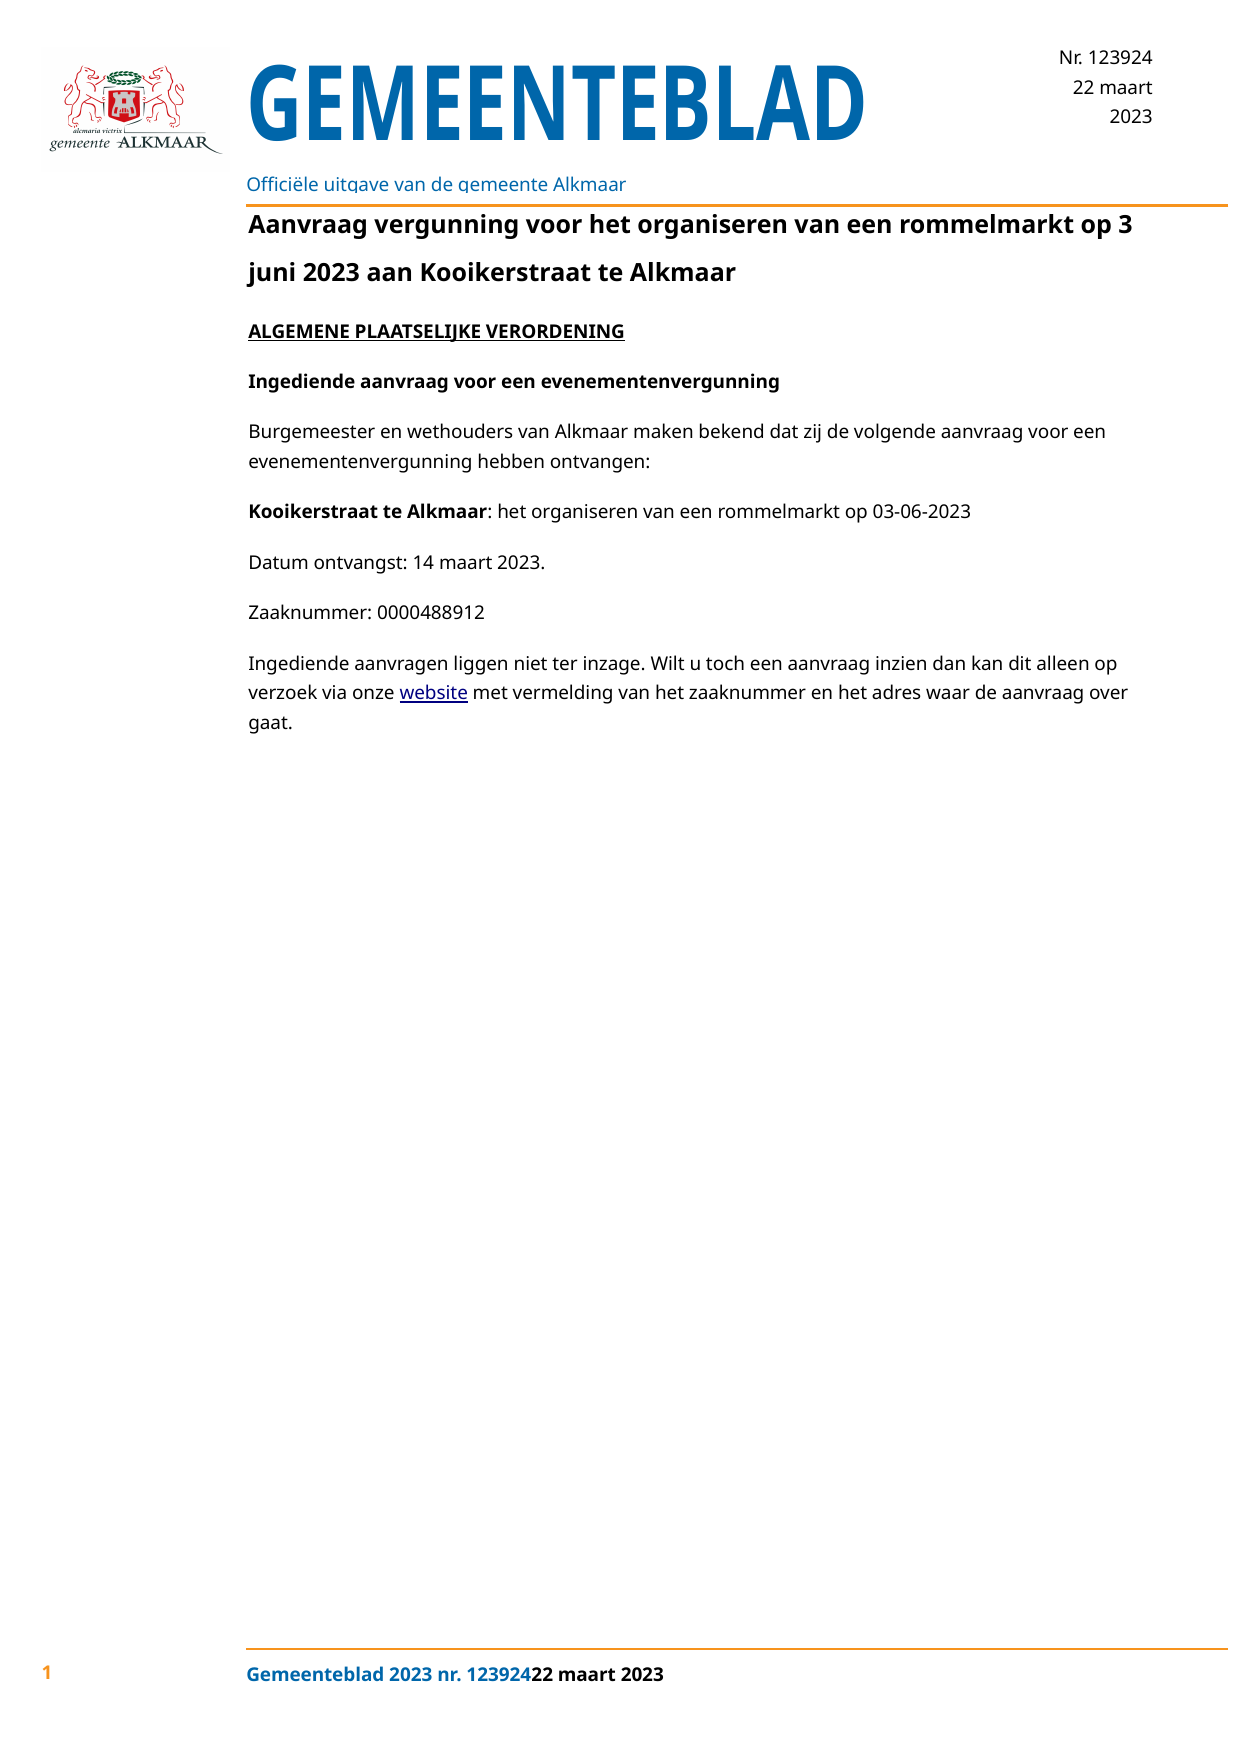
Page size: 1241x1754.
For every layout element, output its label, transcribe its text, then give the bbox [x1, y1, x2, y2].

text Ingediende aanvragen liggen niet ter inzage. Wilt u toch een aanvraag inzien dan kan dit alleen op verzoek via onze website met vermelding van het zaaknummer en het adres waar de aanvraag over gaat. [248, 650, 1152, 735]
text Datum ontvangst: 14 maart 2023. [248, 549, 1152, 575]
picture [41, 47, 231, 172]
text ALGEMENE PLAATSELIJKE VERORDENING [248, 318, 1152, 344]
text Aanvraag vergunning voor het organiseren van een rommelmarkt op 3 juni 2023 aan Kooikerstraat te Alkmaar [248, 207, 1152, 288]
text Burgemeester en wethouders van Alkmaar maken bekend dat zij de volgende aanvraag voor een evenementenvergunning hebben ontvangen: [248, 419, 1152, 474]
text Ingediende aanvraag voor een evenementenvergunning [248, 368, 1152, 394]
text Zaaknummer: 0000488912 [248, 599, 1152, 625]
text Kooikerstraat te Alkmaar: het organiseren van een rommelmarkt op 03-06-2023 [248, 499, 1152, 524]
